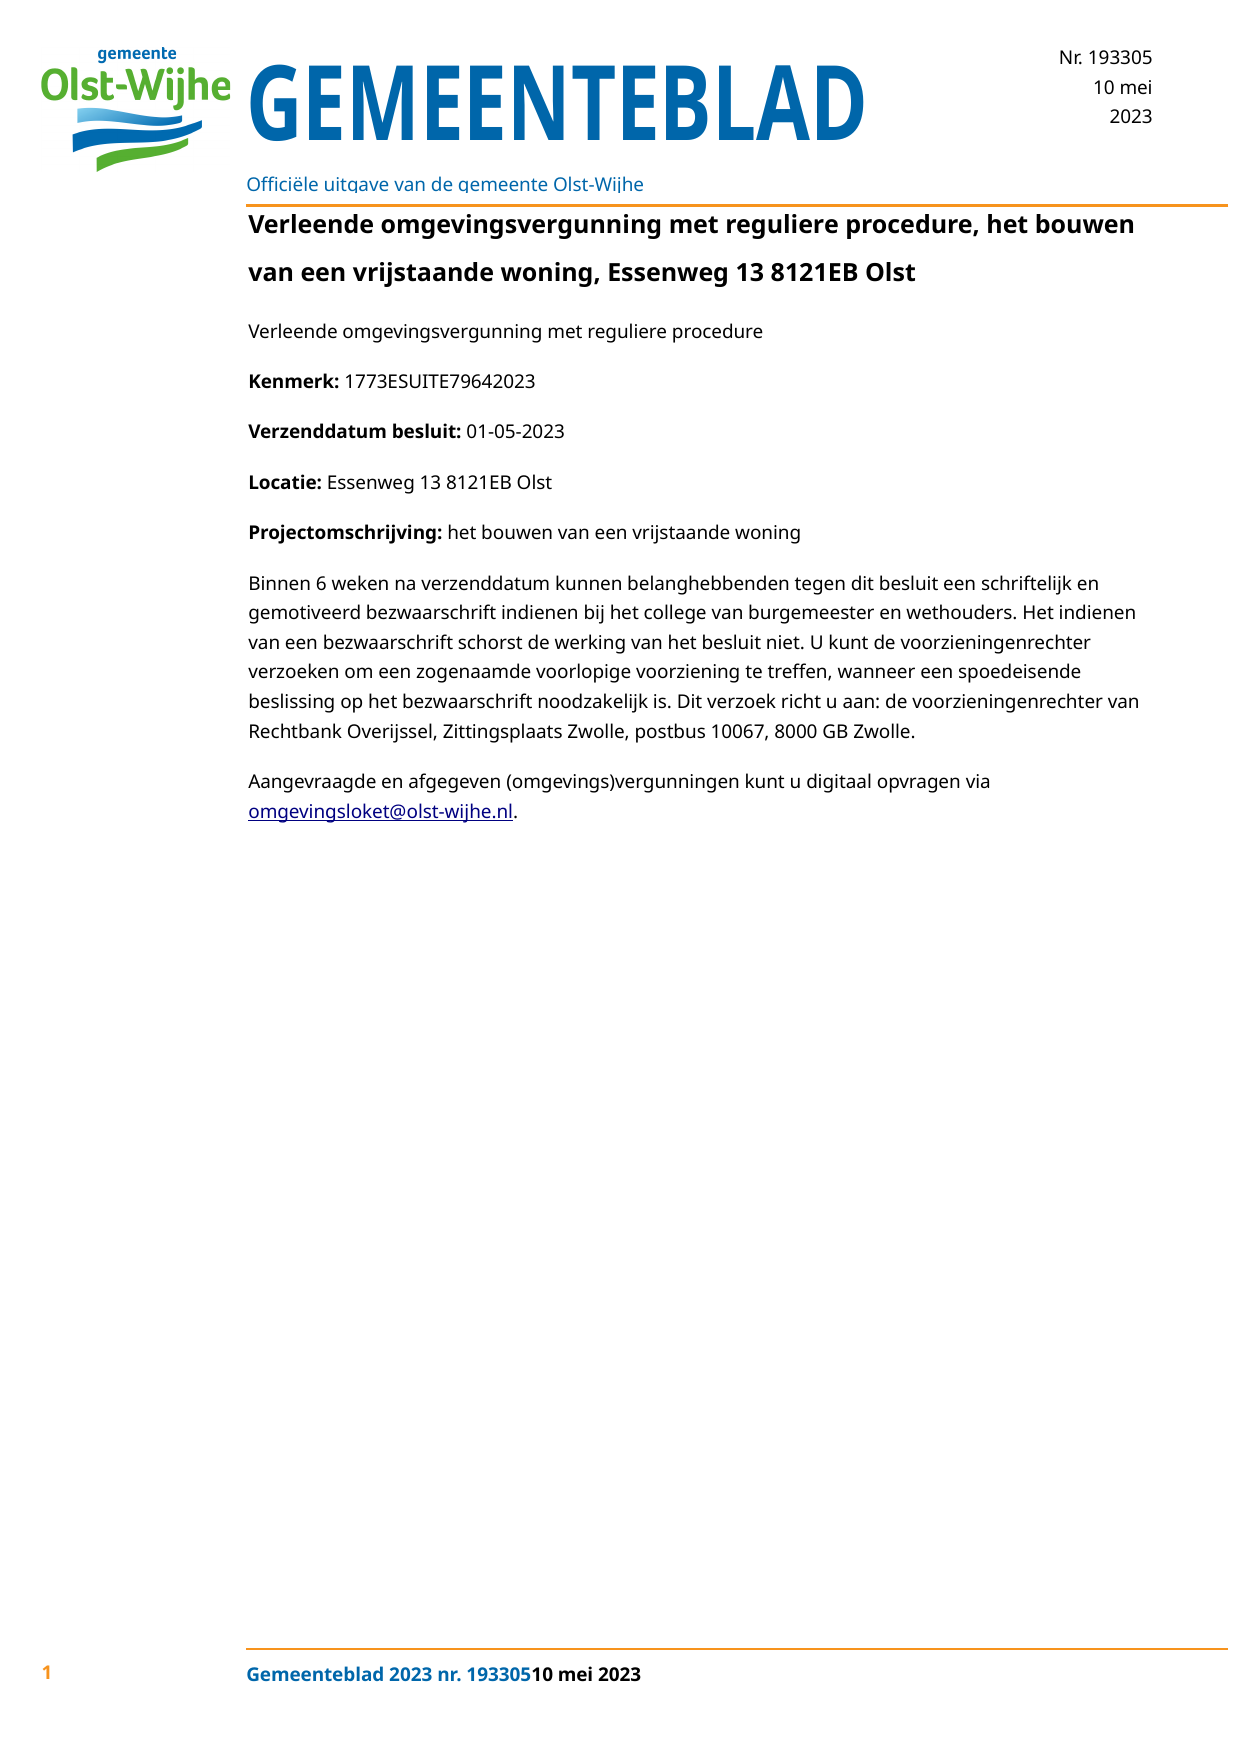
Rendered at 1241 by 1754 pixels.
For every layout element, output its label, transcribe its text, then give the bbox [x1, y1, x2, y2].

text Verzenddatum besluit: 01-05-2023 [248, 419, 1152, 444]
text Projectomschrijving: het bouwen van een vrijstaande woning [248, 519, 1152, 545]
text Kenmerk: 1773ESUITE79642023 [248, 368, 1152, 394]
text Verleende omgevingsvergunning met reguliere procedure [248, 318, 1152, 344]
text Verleende omgevingsvergunning met reguliere procedure, het bouwen van een vrijstaande woning, Essenweg 13 8121EB Olst [248, 207, 1152, 288]
text Aangevraagde en afgegeven (omgevings)vergunningen kunt u digitaal opvragen via omgevingsloket@olst-wijhe.nl. [248, 768, 1152, 824]
text Locatie: Essenweg 13 8121EB Olst [248, 469, 1152, 495]
picture [41, 47, 231, 172]
text Binnen 6 weken na verzenddatum kunnen belanghebbenden tegen dit besluit een schriftelijk en gemotiveerd bezwaarschrift indienen bij het college van burgemeester en wethouders. Het indienen van een bezwaarschrift schorst de werking van het besluit niet. U kunt de voorzieningenrechter verzoeken om een zogenaamde voorlopige voorziening te treffen, wanneer een spoedeisende beslissing op het bezwaarschrift noodzakelijk is. Dit verzoek richt u aan: de voorzieningenrechter van Rechtbank Overijssel, Zittingsplaats Zwolle, postbus 10067, 8000 GB Zwolle. [248, 570, 1152, 744]
